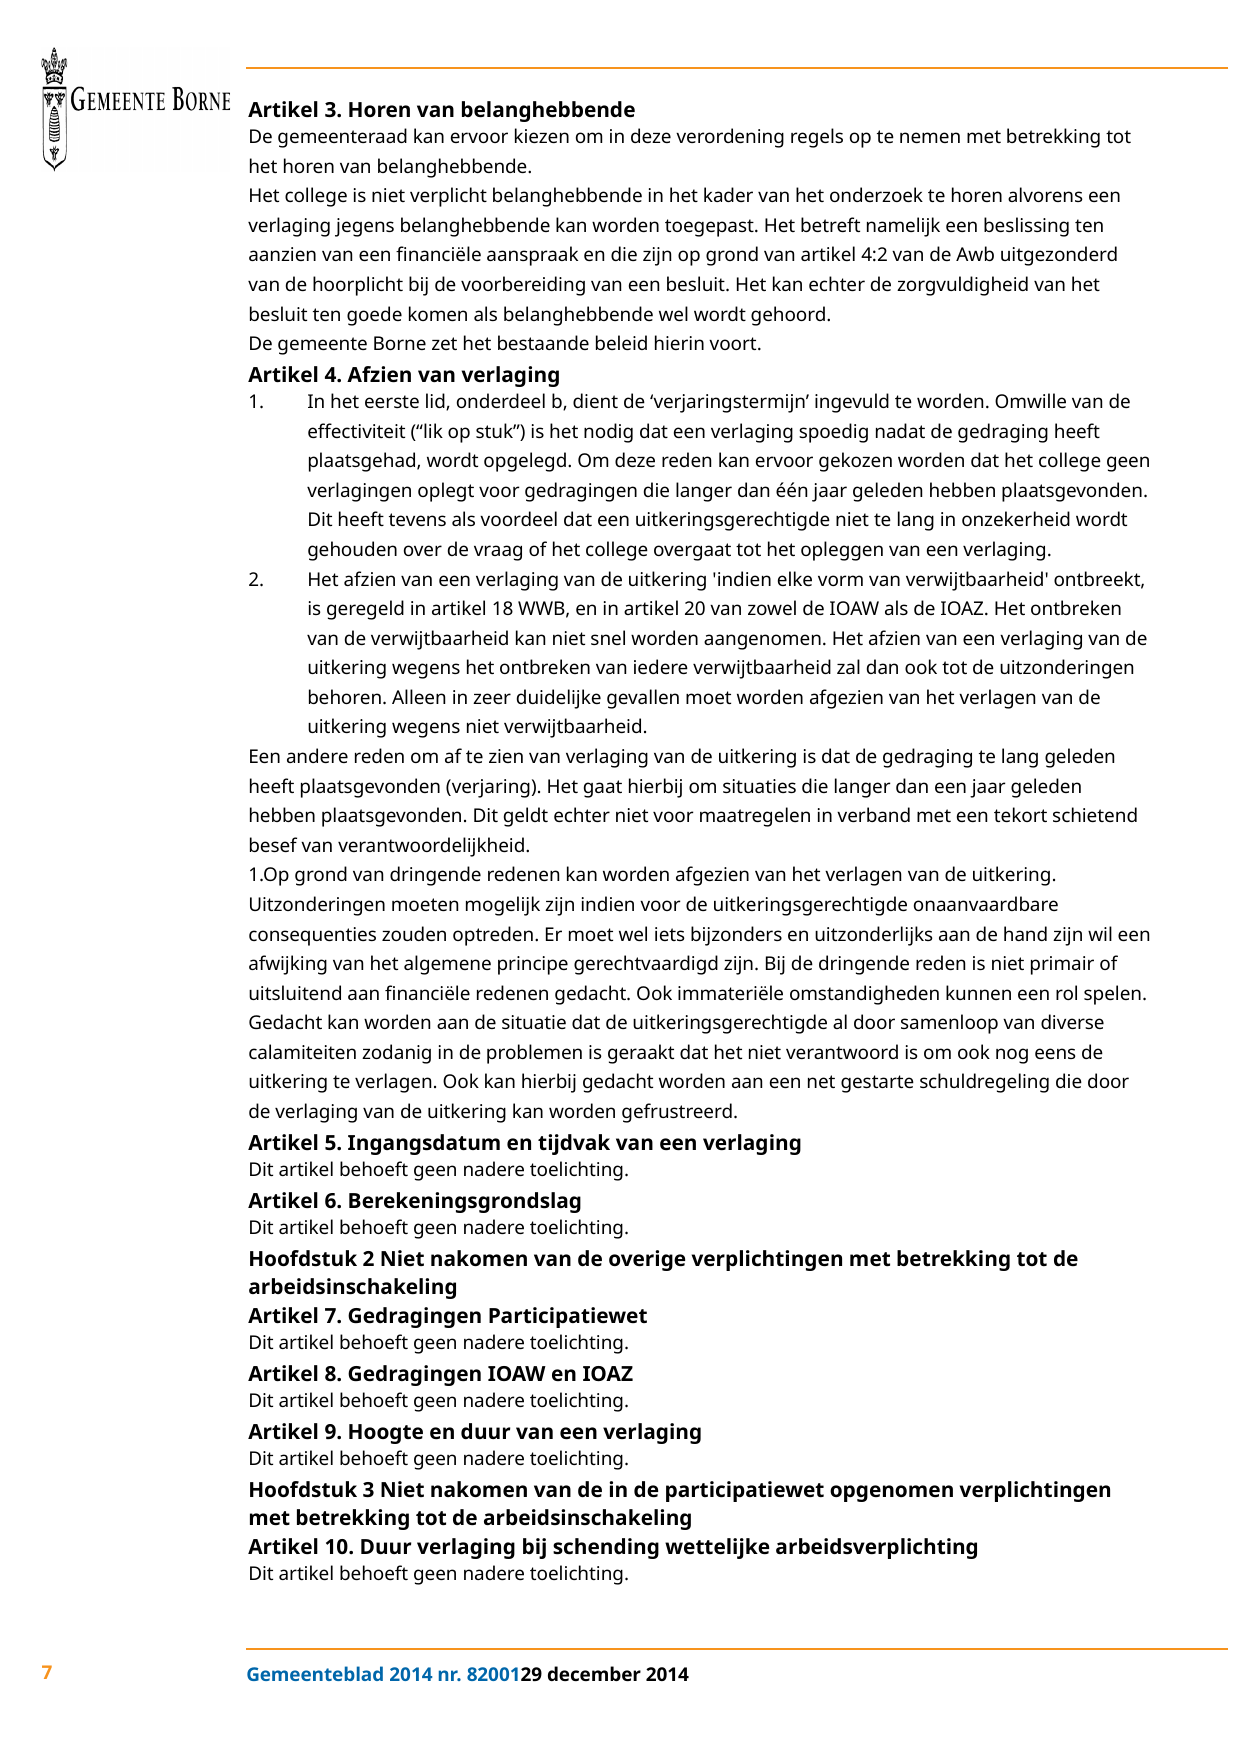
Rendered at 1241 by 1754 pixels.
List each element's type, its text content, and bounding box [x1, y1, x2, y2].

text Dit artikel behoeft geen nadere toelichting. [248, 1214, 1152, 1240]
text De gemeente Borne zet het bestaande beleid hierin voort. [248, 330, 1152, 356]
text Hoofdstuk 2 Niet nakomen van de overige verplichtingen met betrekking tot de arbeidsinschakeling [248, 1244, 1152, 1301]
text Artikel 10. Duur verlaging bij schending wettelijke arbeidsverplichting [248, 1532, 1152, 1560]
text Dit artikel behoeft geen nadere toelichting. [248, 1156, 1152, 1182]
picture [41, 47, 231, 172]
text Dit artikel behoeft geen nadere toelichting. [248, 1329, 1152, 1355]
text Artikel 9. Hoogte en duur van een verlaging [248, 1417, 1152, 1445]
text Een andere reden om af te zien van verlaging van de uitkering is dat de gedraging te lang geleden heeft plaatsgevonden (verjaring). Het gaat hierbij om situaties die langer dan een jaar geleden hebben plaatsgevonden. Dit geldt echter niet voor maatregelen in verband met een tekort schietend besef van verantwoordelijkheid. [248, 743, 1152, 858]
list In het eerste lid, onderdeel b, dient de ‘verjaringstermijn’ ingevuld te worden. Omwille van de effectiviteit (“lik op stuk”) is het nodig dat een verlaging spoedig nadat de gedraging heeft plaatsgehad, wordt opgelegd. Om deze reden kan ervoor gekozen worden dat het college geen verlagingen oplegt voor gedragingen die langer dan één jaar geleden hebben plaatsgevonden. Dit heeft tevens als voordeel dat een uitkeringsgerechtigde niet te lang in onzekerheid wordt gehouden over de vraag of het college overgaat tot het opleggen van een verlaging. [248, 388, 1152, 562]
text Artikel 8. Gedragingen IOAW en IOAZ [248, 1359, 1152, 1387]
list Het afzien van een verlaging van de uitkering 'indien elke vorm van verwijtbaarheid' ontbreekt, is geregeld in artikel 18 WWB, en in artikel 20 van zowel de IOAW als de IOAZ. Het ontbreken van de verwijtbaarheid kan niet snel worden aangenomen. Het afzien van een verlaging van de uitkering wegens het ontbreken van iedere verwijtbaarheid zal dan ook tot de uitzonderingen behoren. Alleen in zeer duidelijke gevallen moet worden afgezien van het verlagen van de uitkering wegens niet verwijtbaarheid. [248, 566, 1152, 739]
text Dit artikel behoeft geen nadere toelichting. [248, 1560, 1152, 1586]
text Dit artikel behoeft geen nadere toelichting. [248, 1445, 1152, 1471]
text Artikel 7. Gedragingen Participatiewet [248, 1301, 1152, 1329]
text Artikel 6. Berekeningsgrondslag [248, 1186, 1152, 1214]
text 1.Op grond van dringende redenen kan worden afgezien van het verlagen van de uitkering. Uitzonderingen moeten mogelijk zijn indien voor de uitkeringsgerechtigde onaanvaardbare consequenties zouden optreden. Er moet wel iets bijzonders en uitzonderlijks aan de hand zijn wil een afwijking van het algemene principe gerechtvaardigd zijn. Bij de dringende reden is niet primair of uitsluitend aan financiële redenen gedacht. Ook immateriële omstandigheden kunnen een rol spelen. Gedacht kan worden aan de situatie dat de uitkeringsgerechtigde al door samenloop van diverse calamiteiten zodanig in de problemen is geraakt dat het niet verantwoord is om ook nog eens de uitkering te verlagen. Ook kan hierbij gedacht worden aan een net gestarte schuldregeling die door de verlaging van de uitkering kan worden gefrustreerd. [248, 862, 1152, 1124]
text Artikel 5. Ingangsdatum en tijdvak van een verlaging [248, 1128, 1152, 1156]
text Het college is niet verplicht belanghebbende in het kader van het onderzoek te horen alvorens een verlaging jegens belanghebbende kan worden toegepast. Het betreft namelijk een beslissing ten aanzien van een financiële aanspraak en die zijn op grond van artikel 4:2 van de Awb uitgezonderd van de hoorplicht bij de voorbereiding van een besluit. Het kan echter de zorgvuldigheid van het besluit ten goede komen als belanghebbende wel wordt gehoord. [248, 182, 1152, 326]
text Hoofdstuk 3 Niet nakomen van de in de participatiewet opgenomen verplichtingen met betrekking tot de arbeidsinschakeling [248, 1475, 1152, 1532]
text Dit artikel behoeft geen nadere toelichting. [248, 1387, 1152, 1413]
text De gemeenteraad kan ervoor kiezen om in deze verordening regels op te nemen met betrekking tot het horen van belanghebbende. [248, 123, 1152, 178]
text Artikel 3. Horen van belanghebbende [248, 95, 1152, 123]
text Artikel 4. Afzien van verlaging [248, 360, 1152, 388]
